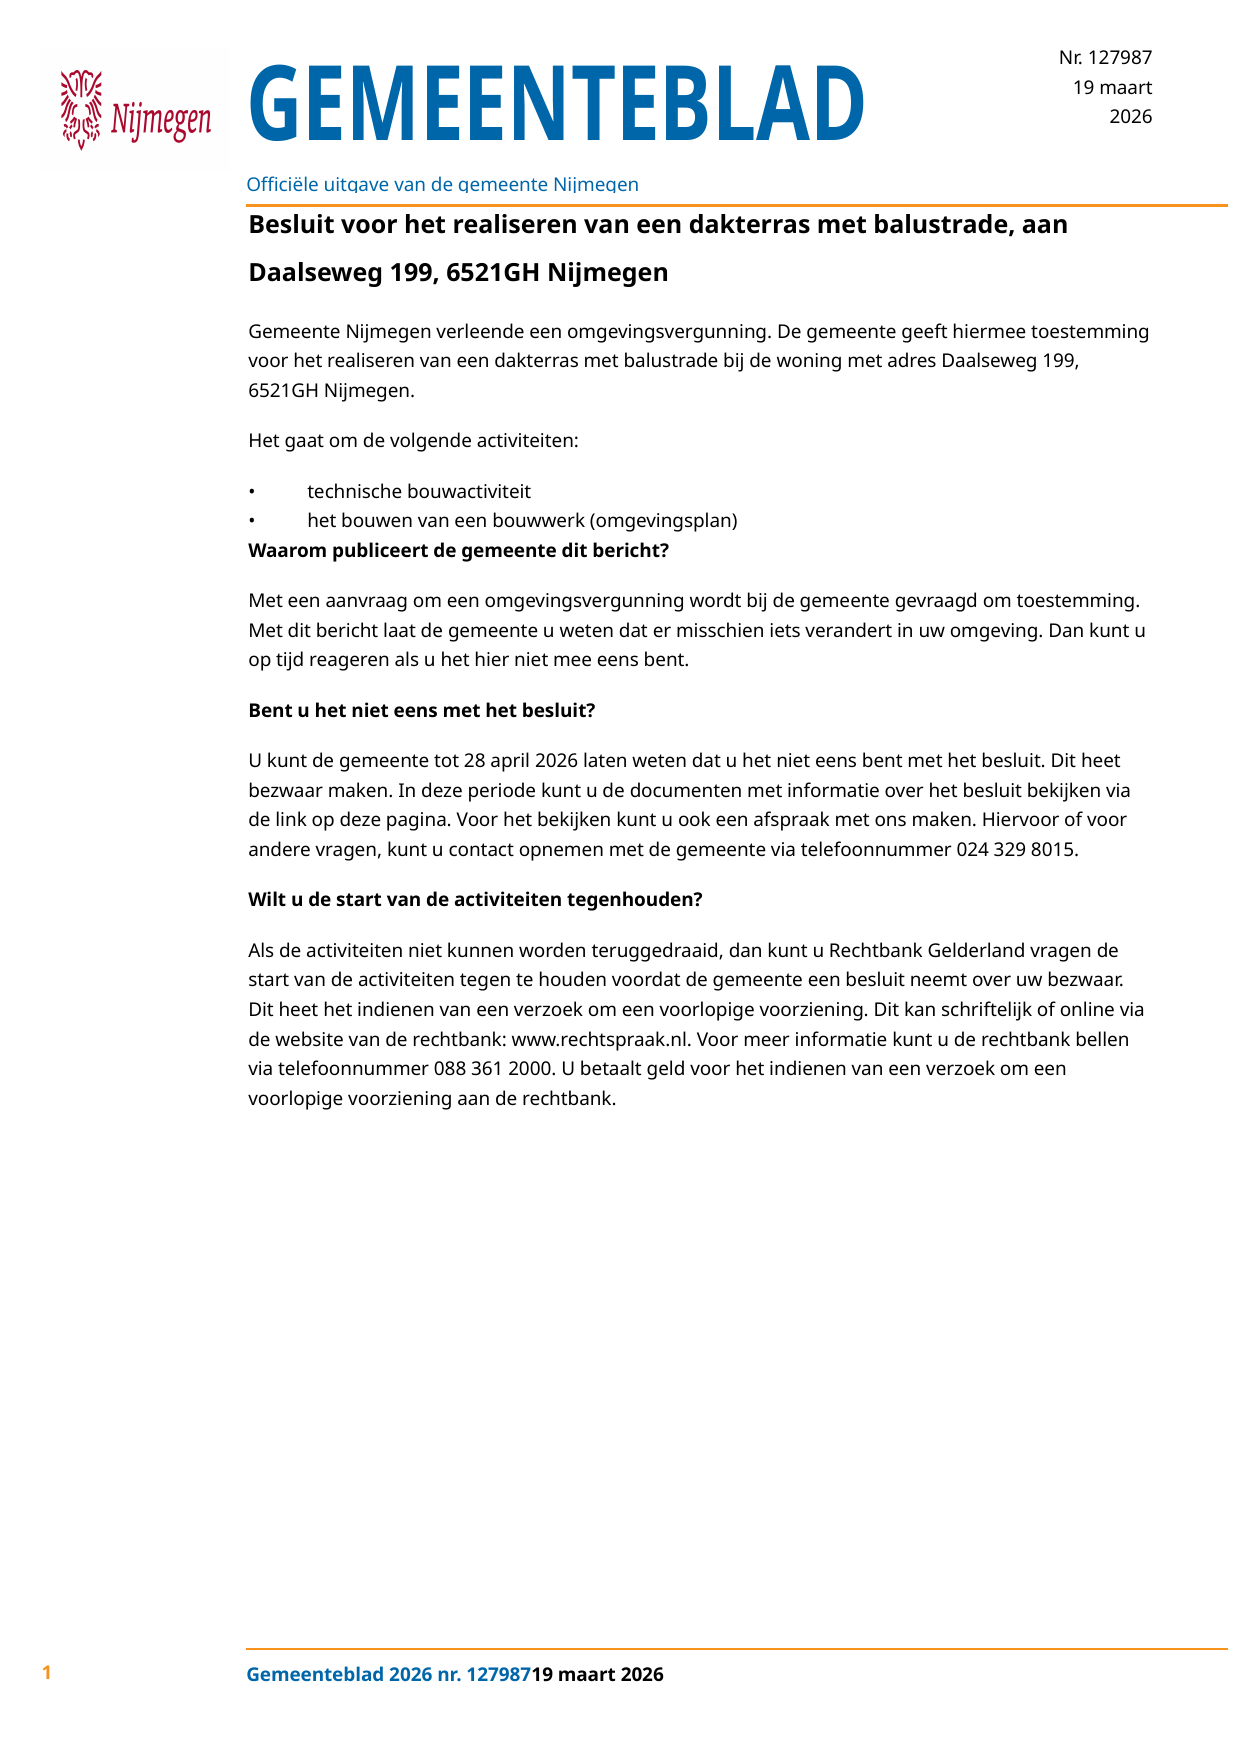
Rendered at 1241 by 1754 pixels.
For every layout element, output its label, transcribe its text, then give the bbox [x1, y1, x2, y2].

text Bent u het niet eens met het besluit? [248, 697, 1152, 723]
list technische bouwactiviteit [248, 478, 1152, 504]
text Besluit voor het realiseren van een dakterras met balustrade, aan Daalseweg 199, 6521GH Nijmegen [248, 207, 1152, 288]
text Met een aanvraag om een omgevingsvergunning wordt bij de gemeente gevraagd om toestemming. Met dit bericht laat de gemeente u weten dat er misschien iets verandert in uw omgeving. Dan kunt u op tijd reageren als u het hier niet mee eens bent. [248, 587, 1152, 672]
text U kunt de gemeente tot 28 april 2026 laten weten dat u het niet eens bent met het besluit. Dit heet bezwaar maken. In deze periode kunt u de documenten met informatie over het besluit bekijken via de link op deze pagina. Voor het bekijken kunt u ook een afspraak met ons maken. Hiervoor of voor andere vragen, kunt u contact opnemen met de gemeente via telefoonnummer 024 329 8015. [248, 747, 1152, 862]
text Het gaat om de volgende activiteiten: [248, 427, 1152, 453]
list het bouwen van een bouwwerk (omgevingsplan) [248, 507, 1152, 533]
text Wilt u de start van de activiteiten tegenhouden? [248, 887, 1152, 912]
picture [41, 47, 231, 172]
text Waarom publiceert de gemeente dit bericht? [248, 537, 1152, 563]
text Gemeente Nijmegen verleende een omgevingsvergunning. De gemeente geeft hiermee toestemming voor het realiseren van een dakterras met balustrade bij de woning met adres Daalseweg 199, 6521GH Nijmegen. [248, 318, 1152, 403]
text Als de activiteiten niet kunnen worden teruggedraaid, dan kunt u Rechtbank Gelderland vragen de start van de activiteiten tegen te houden voordat de gemeente een besluit neemt over uw bezwaar. Dit heet het indienen van een verzoek om een voorlopige voorziening. Dit kan schriftelijk of online via de website van de rechtbank: www.rechtspraak.nl. Voor meer informatie kunt u de rechtbank bellen via telefoonnummer 088 361 2000. U betaalt geld voor het indienen van een verzoek om een voorlopige voorziening aan de rechtbank. [248, 937, 1152, 1111]
